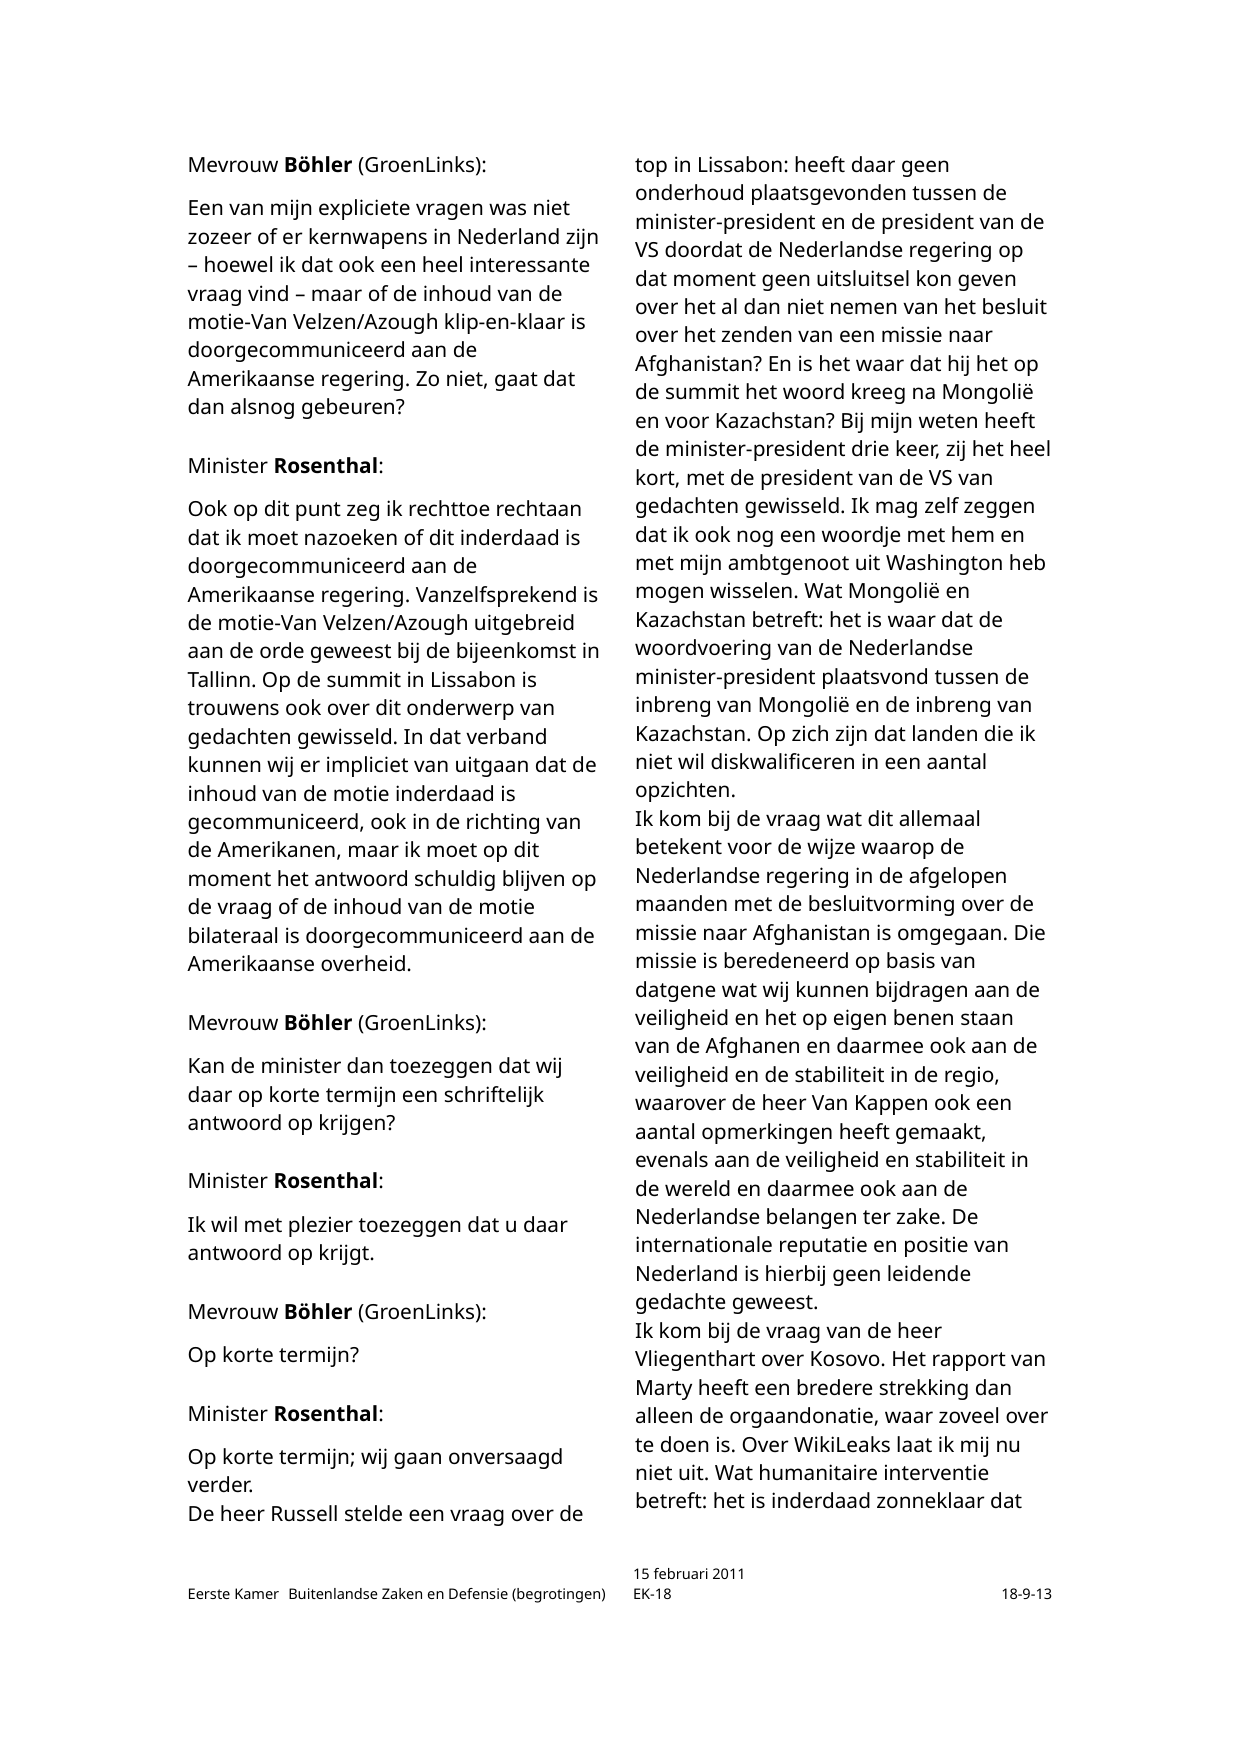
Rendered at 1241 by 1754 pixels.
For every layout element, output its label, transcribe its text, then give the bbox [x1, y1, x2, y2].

text Mevrouw Böhler (GroenLinks): [187, 150, 605, 178]
text Ik wil met plezier toezeggen dat u daar antwoord op krijgt. [187, 1210, 605, 1267]
text Mevrouw Böhler (GroenLinks): [187, 1297, 605, 1325]
text Minister Rosenthal: [187, 1167, 605, 1195]
text De heer Russell stelde een vraag over de [187, 1499, 605, 1527]
text Minister Rosenthal: [187, 451, 605, 479]
text Ik kom bij de vraag wat dit allemaal betekent voor de wijze waarop de Nederlandse regering in de afgelopen maanden met de besluitvorming over de missie naar Afghanistan is omgegaan. Die missie is beredeneerd op basis van datgene wat wij kunnen bijdragen aan de veiligheid en het op eigen benen staan van de Afghanen en daarmee ook aan de veiligheid en de stabiliteit in de regio, waarover de heer Van Kappen ook een aantal opmerkingen heeft gemaakt, evenals aan de veiligheid en stabiliteit in de wereld en daarmee ook aan de Nederlandse belangen ter zake. De internationale reputatie en positie van Nederland is hierbij geen leidende gedachte geweest. [635, 804, 1053, 1316]
text Op korte termijn; wij gaan onversaagd verder. [187, 1442, 605, 1499]
text top in Lissabon: heeft daar geen onderhoud plaatsgevonden tussen de minister-president en de president van de VS doordat de Nederlandse regering op dat moment geen uitsluitsel kon geven over het al dan niet nemen van het besluit over het zenden van een missie naar Afghanistan? En is het waar dat hij het op de summit het woord kreeg na Mongolië en voor Kazachstan? Bij mijn weten heeft de minister-president drie keer, zij het heel kort, met de president van de VS van gedachten gewisseld. Ik mag zelf zeggen dat ik ook nog een woordje met hem en met mijn ambtgenoot uit Washington heb mogen wisselen. Wat Mongolië en Kazachstan betreft: het is waar dat de woordvoering van de Nederlandse minister-president plaatsvond tussen de inbreng van Mongolië en de inbreng van Kazachstan. Op zich zijn dat landen die ik niet wil diskwalificeren in een aantal opzichten. [635, 150, 1053, 804]
text Ik kom bij de vraag van de heer Vliegenthart over Kosovo. Het rapport van Marty heeft een bredere strekking dan alleen de orgaandonatie, waar zoveel over te doen is. Over WikiLeaks laat ik mij nu niet uit. Wat humanitaire interventie betreft: het is inderdaad zonneklaar dat [635, 1316, 1053, 1515]
text Een van mijn expliciete vragen was niet zozeer of er kernwapens in Nederland zijn – hoewel ik dat ook een heel interessante vraag vind – maar of de inhoud van de motie-Van Velzen/Azough klip-en-klaar is doorgecommuniceerd aan de Amerikaanse regering. Zo niet, gaat dat dan alsnog gebeuren? [187, 193, 605, 421]
text Kan de minister dan toezeggen dat wij daar op korte termijn een schriftelijk antwoord op krijgen? [187, 1051, 605, 1137]
text Mevrouw Böhler (GroenLinks): [187, 1008, 605, 1036]
text Op korte termijn? [187, 1340, 605, 1369]
text Ook op dit punt zeg ik rechttoe rechtaan dat ik moet nazoeken of dit inderdaad is doorgecommuniceerd aan de Amerikaanse regering. Vanzelfsprekend is de motie-Van Velzen/Azough uitgebreid aan de orde geweest bij de bijeenkomst in Tallinn. Op de summit in Lissabon is trouwens ook over dit onderwerp van gedachten gewisseld. In dat verband kunnen wij er impliciet van uitgaan dat de inhoud van de motie inderdaad is gecommuniceerd, ook in de richting van de Amerikanen, maar ik moet op dit moment het antwoord schuldig blijven op de vraag of de inhoud van de motie bilateraal is doorgecommuniceerd aan de Amerikaanse overheid. [187, 494, 605, 978]
text Minister Rosenthal: [187, 1399, 605, 1427]
